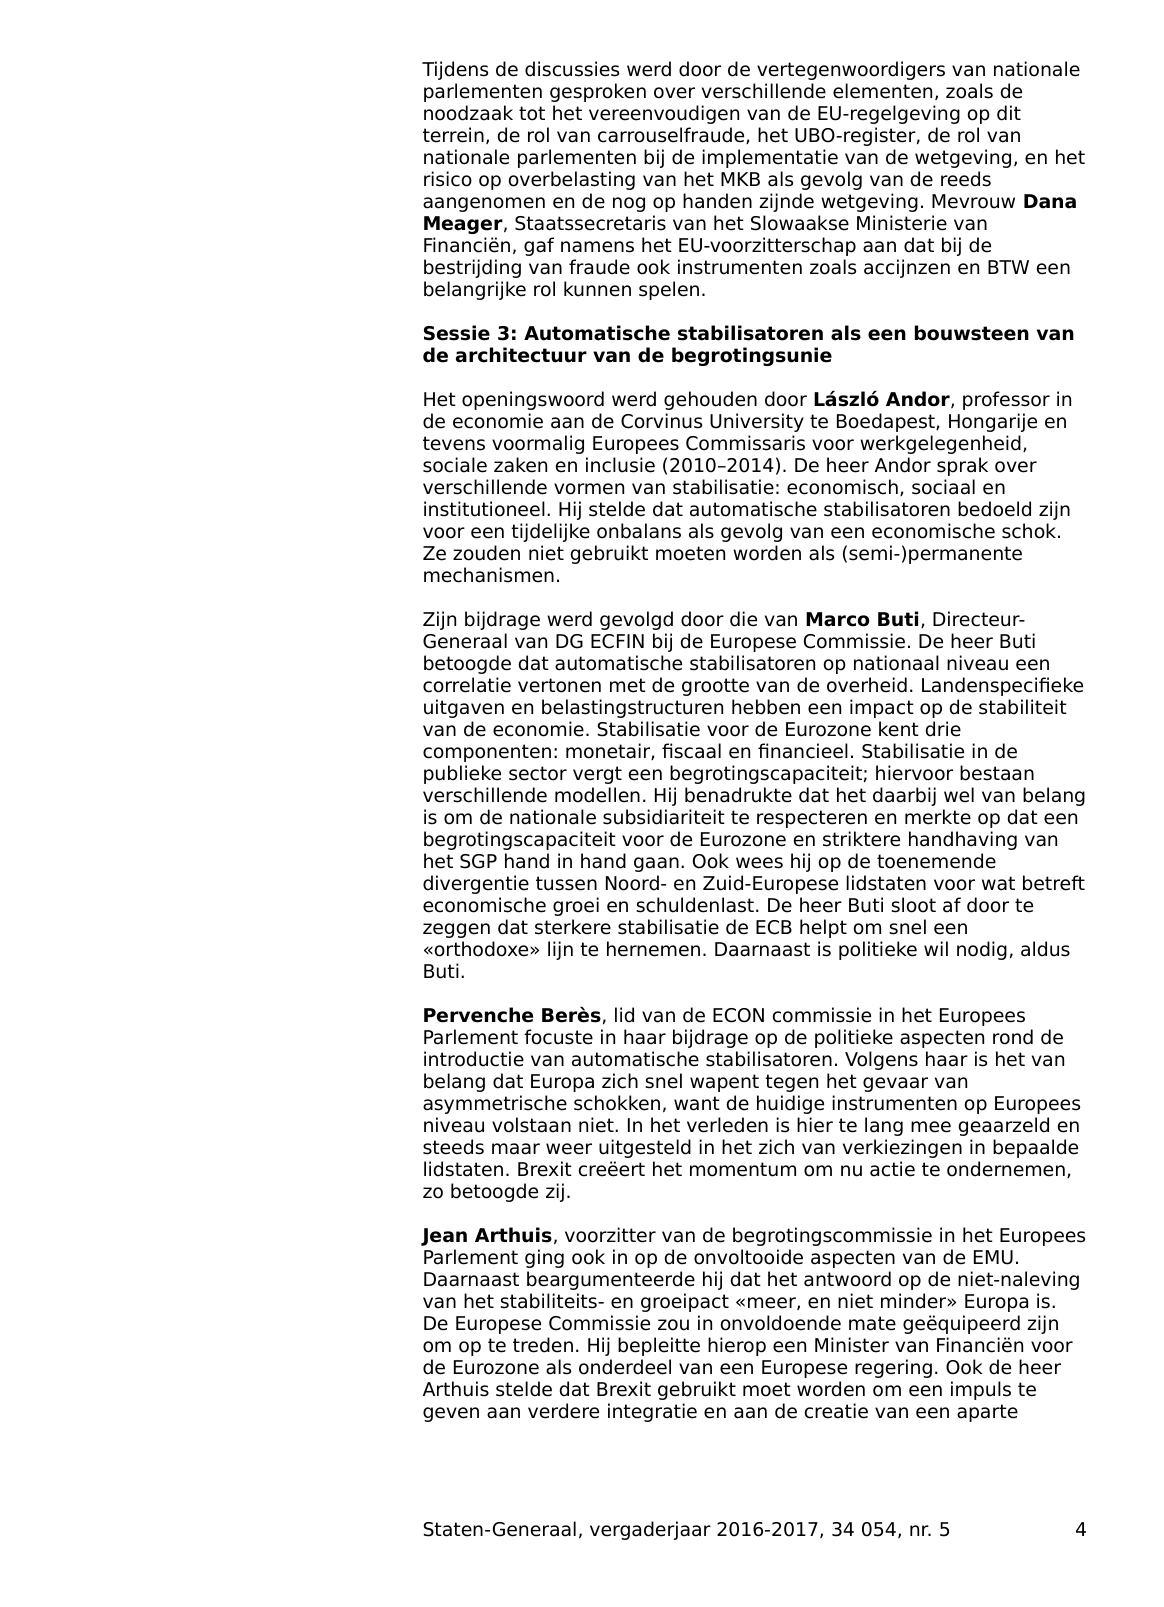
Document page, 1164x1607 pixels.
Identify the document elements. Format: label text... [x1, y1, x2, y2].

subtitle Sessie 3: Automatische stabilisatoren als een bouwsteen van de architectuur van de begrotingsunie [422, 323, 1087, 367]
text Jean Arthuis, voorzitter van de begrotingscommissie in het Europees Parlement ging ook in op de onvoltooide aspecten van de EMU. Daarnaast beargumenteerde hij dat het antwoord op de niet-naleving van het stabiliteits- en groeipact «meer, en niet minder» Europa is. De Europese Commissie zou in onvoldoende mate geëquipeerd zijn om op te treden. Hij bepleitte hierop een Minister van Financiën voor de Eurozone als onderdeel van een Europese regering. Ook de heer Arthuis stelde dat Brexit gebruikt moet worden om een impuls te geven aan verdere integratie en aan de creatie van een aparte [422, 1225, 1087, 1423]
text Tijdens de discussies werd door de vertegenwoordigers van nationale parlementen gesproken over verschillende elementen, zoals de noodzaak tot het vereenvoudigen van de EU-regelgeving op dit terrein, de rol van carrouselfraude, het UBO-register, de rol van nationale parlementen bij de implementatie van de wetgeving, en het risico op overbelasting van het MKB als gevolg van de reeds aangenomen en de nog op handen zijnde wetgeving. Mevrouw Dana Meager, Staatssecretaris van het Slowaakse Ministerie van Financiën, gaf namens het EU-voorzitterschap aan dat bij de bestrijding van fraude ook instrumenten zoals accijnzen en BTW een belangrijke rol kunnen spelen. [422, 59, 1087, 301]
text Zijn bijdrage werd gevolgd door die van Marco Buti, Directeur-Generaal van DG ECFIN bij de Europese Commissie. De heer Buti betoogde dat automatische stabilisatoren op nationaal niveau een correlatie vertonen met de grootte van de overheid. Landenspecifieke uitgaven en belastingstructuren hebben een impact op de stabiliteit van de economie. Stabilisatie voor de Eurozone kent drie componenten: monetair, fiscaal en financieel. Stabilisatie in de publieke sector vergt een begrotingscapaciteit; hiervoor bestaan verschillende modellen. Hij benadrukte dat het daarbij wel van belang is om de nationale subsidiariteit te respecteren en merkte op dat een begrotingscapaciteit voor de Eurozone en striktere handhaving van het SGP hand in hand gaan. Ook wees hij op de toenemende divergentie tussen Noord- en Zuid-Europese lidstaten voor wat betreft economische groei en schuldenlast. De heer Buti sloot af door te zeggen dat sterkere stabilisatie de ECB helpt om snel een «orthodoxe» lijn te hernemen. Daarnaast is politieke wil nodig, aldus Buti. [422, 609, 1087, 983]
text Het openingswoord werd gehouden door László Andor, professor in de economie aan de Corvinus University te Boedapest, Hongarije en tevens voormalig Europees Commissaris voor werkgelegenheid, sociale zaken en inclusie (2010–2014). De heer Andor sprak over verschillende vormen van stabilisatie: economisch, sociaal en institutioneel. Hij stelde dat automatische stabilisatoren bedoeld zijn voor een tijdelijke onbalans als gevolg van een economische schok. Ze zouden niet gebruikt moeten worden als (semi-)permanente mechanismen. [422, 389, 1087, 587]
text Pervenche Berès, lid van de ECON commissie in het Europees Parlement focuste in haar bijdrage op de politieke aspecten rond de introductie van automatische stabilisatoren. Volgens haar is het van belang dat Europa zich snel wapent tegen het gevaar van asymmetrische schokken, want de huidige instrumenten op Europees niveau volstaan niet. In het verleden is hier te lang mee geaarzeld en steeds maar weer uitgesteld in het zich van verkiezingen in bepaalde lidstaten. Brexit creëert het momentum om nu actie te ondernemen, zo betoogde zij. [422, 1005, 1087, 1203]
